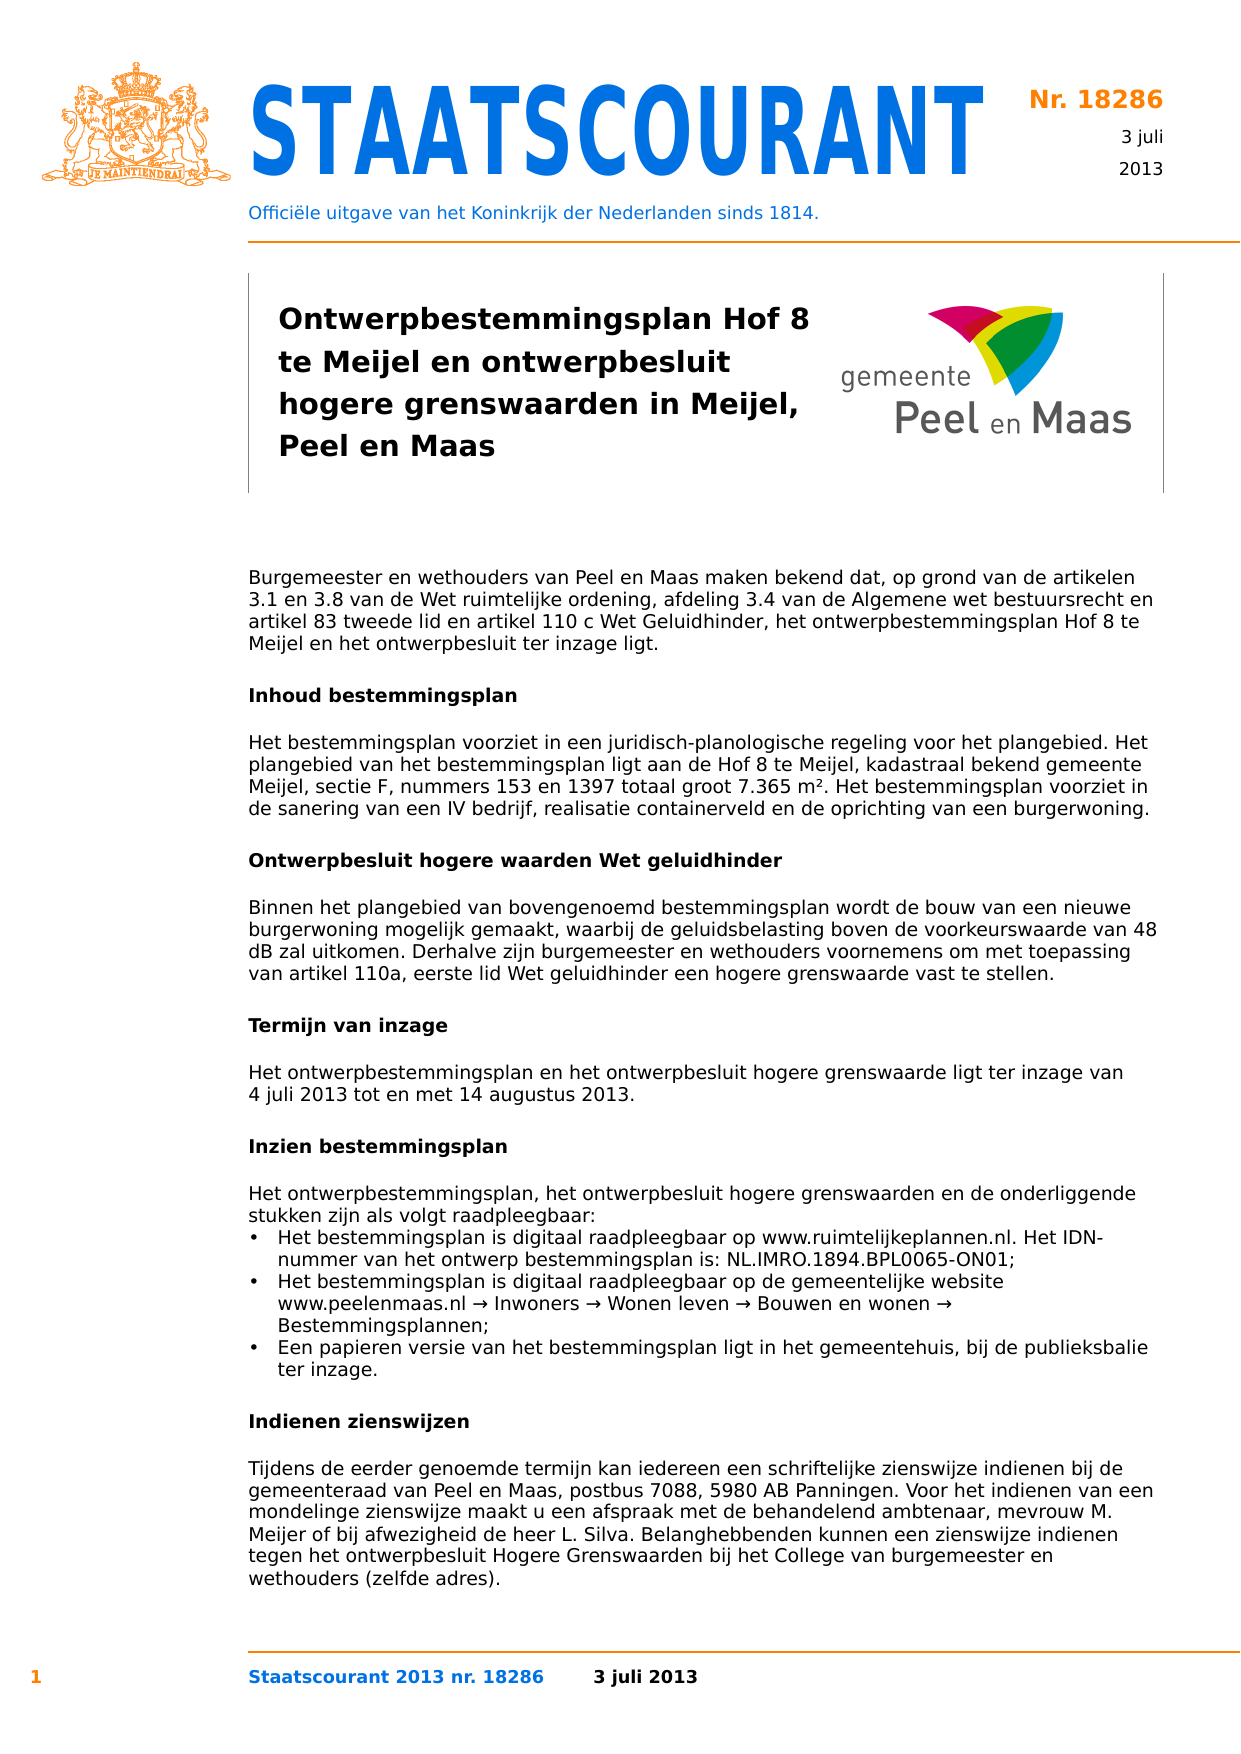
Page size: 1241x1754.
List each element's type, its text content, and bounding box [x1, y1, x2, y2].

text Burgemeester en wethouders van Peel en Maas maken bekend dat, op grond van de artikelen 3.1 en 3.8 van de Wet ruimtelijke ordening, afdeling 3.4 van de Algemene wet bestuursrecht en artikel 83 tweede lid en artikel 110 c Wet Geluidhinder, het ontwerpbestemmingsplan Hof 8 te Meijel en het ontwerpbesluit ter inzage ligt. [248, 567, 1163, 655]
subtitle Ontwerpbesluit hogere waarden Wet geluidhinder [248, 850, 1163, 872]
text Binnen het plangebied van bovengenoemd bestemmingsplan wordt de bouw van een nieuwe burgerwoning mogelijk gemaakt, waarbij de geluidsbelasting boven de voorkeurswaarde van 48 dB zal uitkomen. Derhalve zijn burgemeester en wethouders voornemens om met toepassing van artikel 110a, eerste lid Wet geluidhinder een hogere grenswaarde vast te stellen. [248, 897, 1163, 985]
table_header STAATSCOURANT [248, 62, 998, 203]
text Het bestemmingsplan voorziet in een juridisch-planologische regeling voor het plangebied. Het plangebied van het bestemmingsplan ligt aan de Hof 8 te Meijel, kadastraal bekend gemeente Meijel, sectie F, nummers 153 en 1397 totaal groot 7.365 m². Het bestemmingsplan voorziet in de sanering van een IV bedrijf, realisatie containerveld en de oprichting van een burgerwoning. [248, 732, 1163, 820]
text Het ontwerpbestemmingsplan en het ontwerpbesluit hogere grenswaarde ligt ter inzage van 4 juli 2013 tot en met 14 augustus 2013. [248, 1062, 1163, 1106]
text Tijdens de eerder genoemde termijn kan iedereen een schriftelijke zienswijze indienen bij de gemeenteraad van Peel en Maas, postbus 7088, 5980 AB Panningen. Voor het indienen van een mondelinge zienswijze maakt u een afspraak met de behandelend ambtenaar, mevrouw M. Meijer of bij afwezigheid de heer L. Silva. Belanghebbenden kunnen een zienswijze indienen tegen het ontwerpbesluit Hogere Grenswaarden bij het College van burgemeester en wethouders (zelfde adres). [248, 1457, 1163, 1589]
text • Het bestemmingsplan is digitaal raadpleegbaar op de gemeentelijke website www.peelenmaas.nl → Inwoners → Wonen leven → Bouwen en wonen → Bestemmingsplannen; [248, 1271, 1163, 1337]
text • Het bestemmingsplan is digitaal raadpleegbaar op www.ruimtelijkeplannen.nl. Het IDN-nummer van het ontwerp bestemmingsplan is: NL.IMRO.1894.BPL0065-ON01; [248, 1227, 1163, 1271]
subtitle Termijn van inzage [248, 1015, 1163, 1037]
table_header [25, 62, 248, 241]
table_cell 3 juli [998, 121, 1240, 153]
subtitle Inhoud bestemmingsplan [248, 685, 1163, 707]
text • Een papieren versie van het bestemmingsplan ligt in het gemeentehuis, bij de publieksbalie ter inzage. [248, 1337, 1163, 1381]
table_header Nr. 18286 [998, 62, 1240, 121]
subtitle Indienen zienswijzen [248, 1411, 1163, 1432]
subtitle Inzien bestemmingsplan [248, 1136, 1163, 1158]
picture [41, 62, 231, 186]
table_cell Officiële uitgave van het Koninkrijk der Nederlanden sinds 1814. [248, 203, 1240, 241]
subtitle Ontwerpbestemmingsplan Hof 8 te Meijel en ontwerpbesluit hogere grenswaarden in Meijel, Peel en Maas [249, 273, 1163, 493]
text Het ontwerpbestemmingsplan, het ontwerpbesluit hogere grenswaarden en de onderliggende stukken zijn als volgt raadpleegbaar: [248, 1183, 1163, 1227]
picture [838, 302, 1134, 439]
table_cell 2013 [998, 153, 1240, 203]
